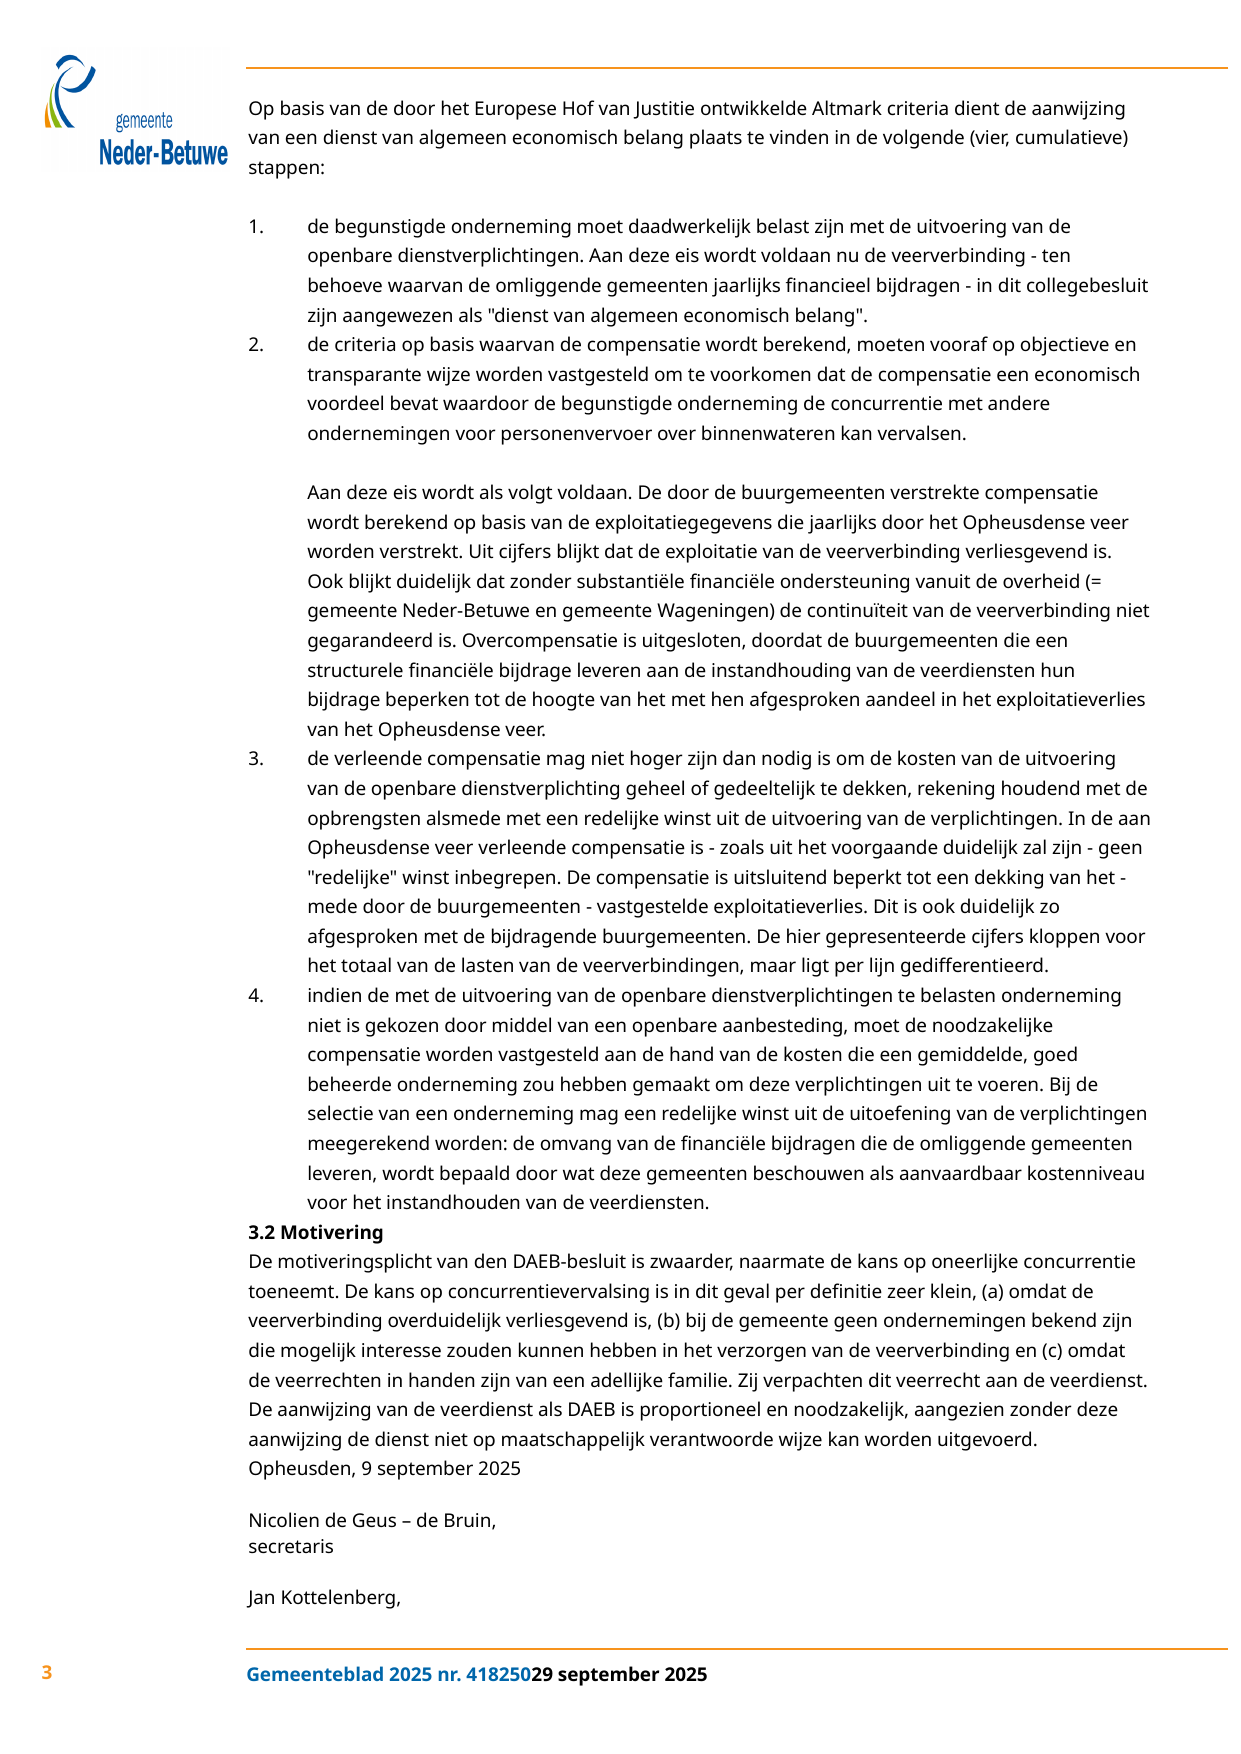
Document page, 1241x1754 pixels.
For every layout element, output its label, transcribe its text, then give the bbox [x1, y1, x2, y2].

text Op basis van de door het Europese Hof van Justitie ontwikkelde Altmark criteria dient de aanwijzing van een dienst van algemeen economisch belang plaats te vinden in de volgende (vier, cumulatieve) stappen: [248, 95, 1152, 180]
text secretaris [248, 1533, 1152, 1558]
text De motiveringsplicht van den DAEB-besluit is zwaarder, naarmate de kans op oneerlijke concurrentie toeneemt. De kans op concurrentievervalsing is in dit geval per definitie zeer klein, (a) omdat de veerverbinding overduidelijk verliesgevend is, (b) bij de gemeente geen ondernemingen bekend zijn die mogelijk interesse zouden kunnen hebben in het verzorgen van de veerverbinding en (c) omdat de veerrechten in handen zijn van een adellijke familie. Zij verpachten dit veerrecht aan de veerdienst. [248, 1248, 1152, 1393]
list indien de met de uitvoering van de openbare dienstverplichtingen te belasten onderneming niet is gekozen door middel van een openbare aanbesteding, moet de noodzakelijke compensatie worden vastgesteld aan de hand van de kosten die een gemiddelde, goed beheerde onderneming zou hebben gemaakt om deze verplichtingen uit te voeren. Bij de selectie van een onderneming mag een redelijke winst uit de uitoefening van de verplichtingen meegerekend worden: de omvang van de financiële bijdragen die de omliggende gemeenten leveren, wordt bepaald door wat deze gemeenten beschouwen als aanvaardbaar kostenniveau voor het instandhouden van de veerdiensten. [248, 982, 1152, 1215]
picture [41, 47, 231, 172]
list de verleende compensatie mag niet hoger zijn dan nodig is om de kosten van de uitvoering van de openbare dienstverplichting geheel of gedeeltelijk te dekken, rekening houdend met de opbrengsten alsmede met een redelijke winst uit de uitvoering van de verplichtingen. In de aan Opheusdense veer verleende compensatie is - zoals uit het voorgaande duidelijk zal zijn - geen "redelijke" winst inbegrepen. De compensatie is uitsluitend beperkt tot een dekking van het - mede door de buurgemeenten - vastgestelde exploitatieverlies. Dit is ook duidelijk zo afgesproken met de bijdragende buurgemeenten. De hier gepresenteerde cijfers kloppen voor het totaal van de lasten van de veerverbindingen, maar ligt per lijn gedifferentieerd. [248, 746, 1152, 978]
text Nicolien de Geus – de Bruin, [248, 1507, 1152, 1533]
list de begunstigde onderneming moet daadwerkelijk belast zijn met de uitvoering van de openbare dienstverplichtingen. Aan deze eis wordt voldaan nu de veerverbinding - ten behoeve waarvan de omliggende gemeenten jaarlijks financieel bijdragen - in dit collegebesluit zijn aangewezen als "dienst van algemeen economisch belang". [248, 213, 1152, 328]
text Opheusden, 9 september 2025 [248, 1456, 1152, 1481]
text De aanwijzing van de veerdienst als DAEB is proportioneel en noodzakelijk, aangezien zonder deze aanwijzing de dienst niet op maatschappelijk verantwoorde wijze kan worden uitgevoerd. [248, 1396, 1152, 1452]
text 3.2 Motivering [248, 1219, 1152, 1245]
list de criteria op basis waarvan de compensatie wordt berekend, moeten vooraf op objectieve en transparante wijze worden vastgesteld om te voorkomen dat de compensatie een economisch voordeel bevat waardoor de begunstigde onderneming de concurrentie met andere ondernemingen voor personenvervoer over binnenwateren kan vervalsen. [248, 331, 1152, 446]
list Aan deze eis wordt als volgt voldaan. De door de buurgemeenten verstrekte compensatie wordt berekend op basis van de exploitatiegegevens die jaarlijks door het Opheusdense veer worden verstrekt. Uit cijfers blijkt dat de exploitatie van de veerverbinding verliesgevend is. Ook blijkt duidelijk dat zonder substantiële financiële ondersteuning vanuit de overheid (= gemeente Neder-Betuwe en gemeente Wageningen) de continuïteit van de veerverbinding niet gegarandeerd is. Overcompensatie is uitgesloten, doordat de buurgemeenten die een structurele financiële bijdrage leveren aan de instandhouding van de veerdiensten hun bijdrage beperken tot de hoogte van het met hen afgesproken aandeel in het exploitatieverlies van het Opheusdense veer. [248, 479, 1152, 742]
text Jan Kottelenberg, [248, 1584, 1152, 1610]
